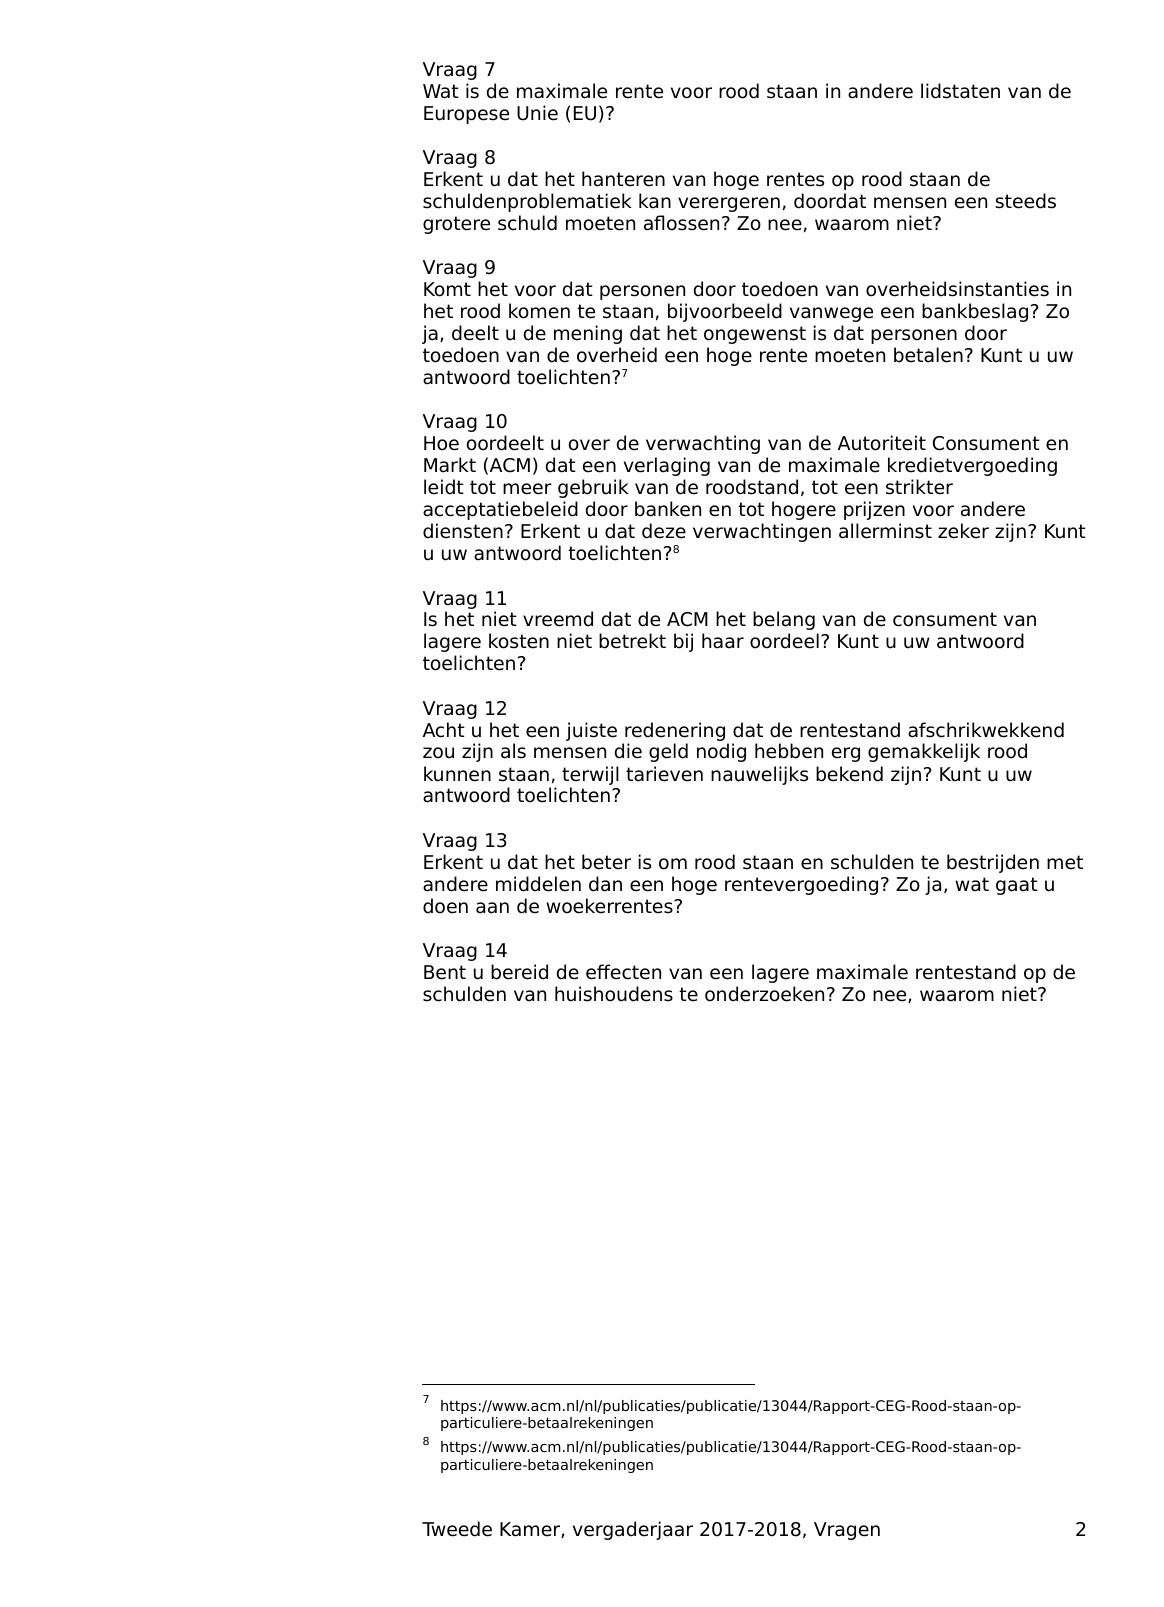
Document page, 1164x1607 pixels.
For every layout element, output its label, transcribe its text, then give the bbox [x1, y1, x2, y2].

text Bent u bereid de effecten van een lagere maximale rentestand op de schulden van huishoudens te onderzoeken? Zo nee, waarom niet? [422, 962, 1087, 1006]
text Hoe oordeelt u over de verwachting van de Autoriteit Consument en Markt (ACM) dat een verlaging van de maximale kredietvergoeding leidt tot meer gebruik van de roodstand, tot een strikter acceptatiebeleid door banken en tot hogere prijzen voor andere diensten? Erkent u dat deze verwachtingen allerminst zeker zijn? Kunt u uw antwoord toelichten? [422, 433, 1087, 565]
text Vraag 10 [422, 411, 1087, 433]
text Erkent u dat het hanteren van hoge rentes op rood staan de schuldenproblematiek kan verergeren, doordat mensen een steeds grotere schuld moeten aflossen? Zo nee, waarom niet? [422, 169, 1087, 235]
text Acht u het een juiste redenering dat de rentestand afschrikwekkend zou zijn als mensen die geld nodig hebben erg gemakkelijk rood kunnen staan, terwijl tarieven nauwelijks bekend zijn? Kunt u uw antwoord toelichten? [422, 719, 1087, 807]
text Vraag 11 [422, 587, 1087, 609]
text Vraag 14 [422, 940, 1087, 962]
text https://www.acm.nl/nl/publicaties/publicatie/13044/Rapport-CEG-Rood-staan-op-particuliere-betaalrekeningen [422, 1435, 1087, 1474]
text Vraag 9 [422, 257, 1087, 279]
text Komt het voor dat personen door toedoen van overheidsinstanties in het rood komen te staan, bijvoorbeeld vanwege een bankbeslag? Zo ja, deelt u de mening dat het ongewenst is dat personen door toedoen van de overheid een hoge rente moeten betalen? Kunt u uw antwoord toelichten? [422, 279, 1087, 389]
text Wat is de maximale rente voor rood staan in andere lidstaten van de Europese Unie (EU)? [422, 81, 1087, 125]
text Is het niet vreemd dat de ACM het belang van de consument van lagere kosten niet betrekt bij haar oordeel? Kunt u uw antwoord toelichten? [422, 609, 1087, 675]
text https://www.acm.nl/nl/publicaties/publicatie/13044/Rapport-CEG-Rood-staan-op-particuliere-betaalrekeningen [422, 1393, 1087, 1432]
text Erkent u dat het beter is om rood staan en schulden te bestrijden met andere middelen dan een hoge rentevergoeding? Zo ja, wat gaat u doen aan de woekerrentes? [422, 852, 1087, 917]
text Vraag 7 [422, 59, 1087, 81]
text Vraag 8 [422, 147, 1087, 169]
text Vraag 13 [422, 829, 1087, 852]
text Vraag 12 [422, 697, 1087, 719]
